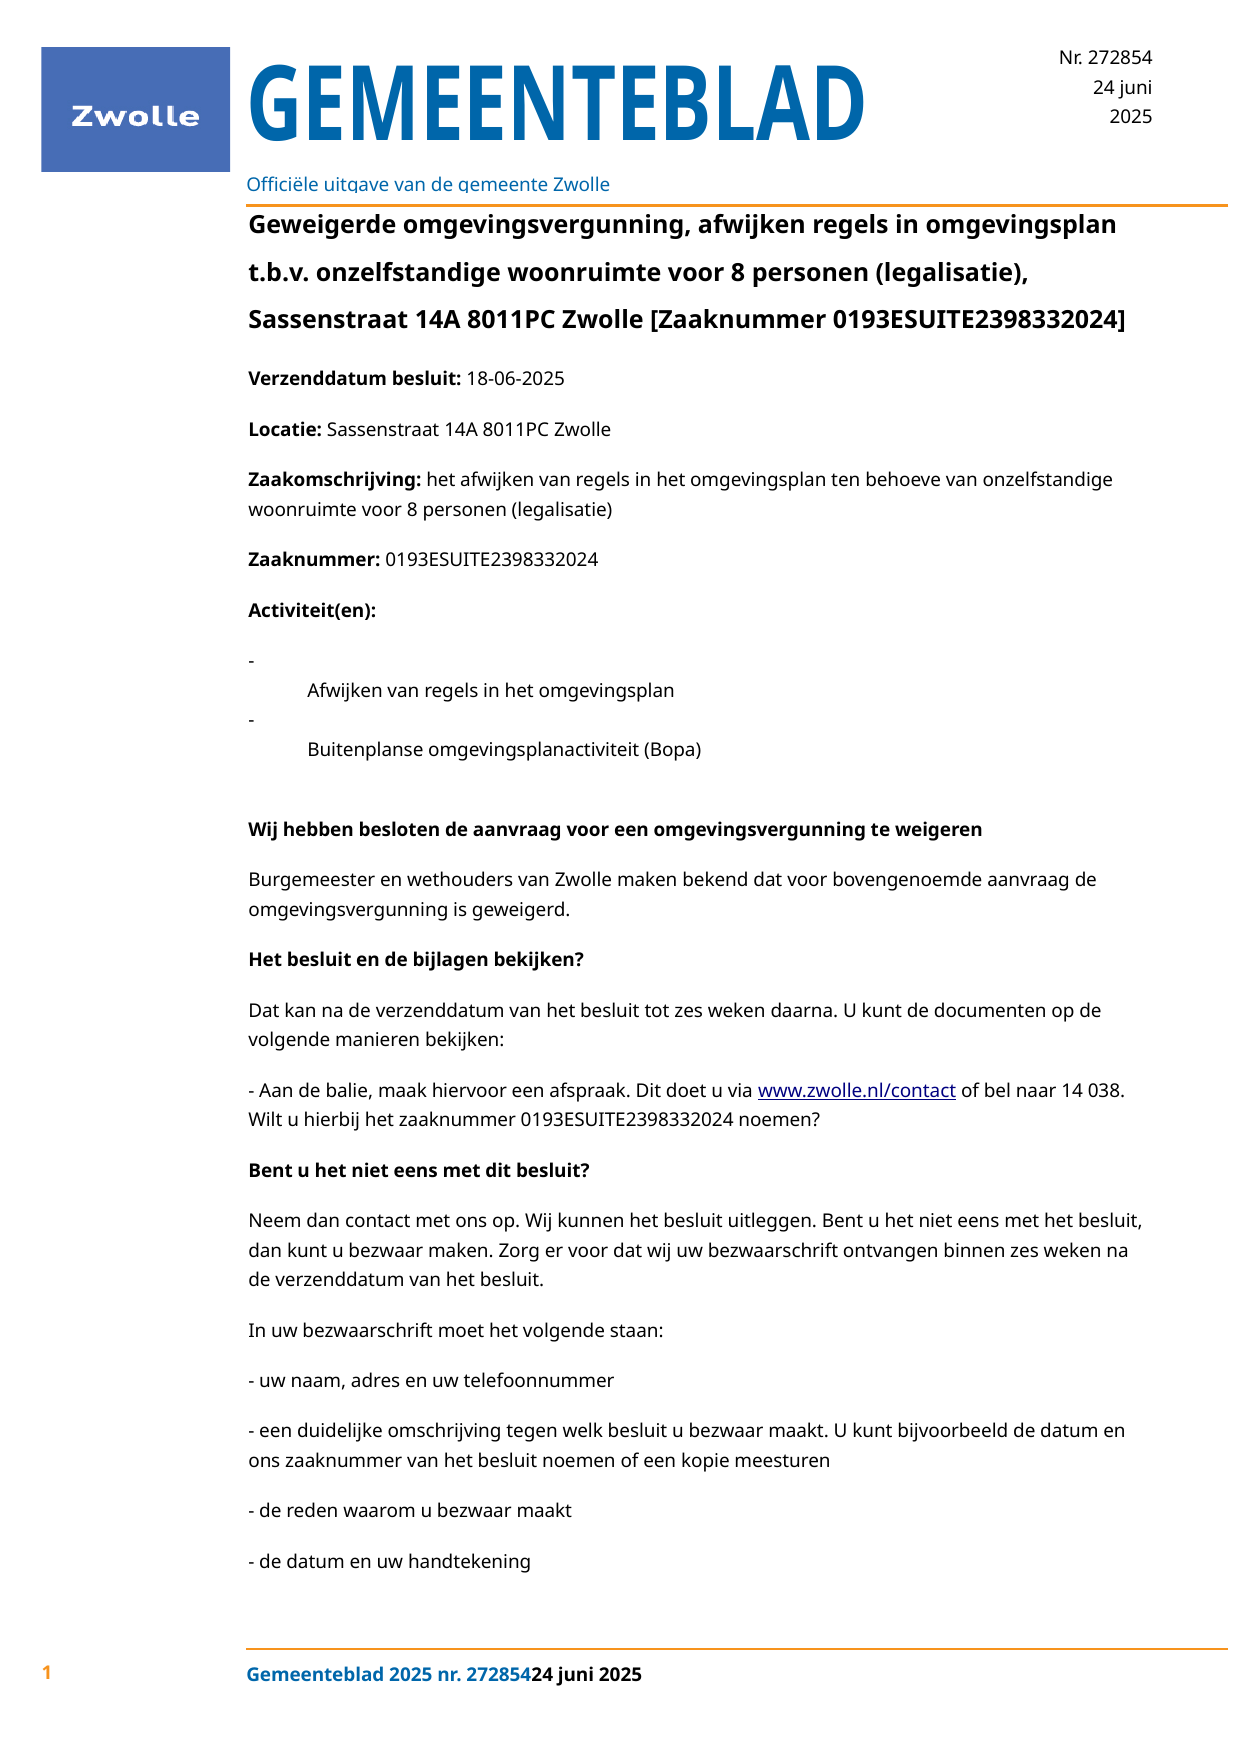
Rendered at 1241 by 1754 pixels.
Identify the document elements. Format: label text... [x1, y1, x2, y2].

text Activiteit(en): [248, 597, 1152, 622]
text Dat kan na de verzenddatum van het besluit tot zes weken daarna. U kunt de documenten op de volgende manieren bekijken: [248, 997, 1152, 1052]
text - een duidelijke omschrijving tegen welk besluit u bezwaar maakt. U kunt bijvoorbeeld de datum en ons zaaknummer van het besluit noemen of een kopie meesturen [248, 1418, 1152, 1473]
text Geweigerde omgevingsvergunning, afwijken regels in omgevingsplan t.b.v. onzelfstandige woonruimte voor 8 personen (legalisatie), Sassenstraat 14A 8011PC Zwolle [Zaaknummer 0193ESUITE2398332024] [248, 207, 1152, 336]
text - de datum en uw handtekening [248, 1548, 1152, 1574]
text - uw naam, adres en uw telefoonnummer [248, 1367, 1152, 1393]
list Buitenplanse omgevingsplanactiviteit (Bopa) [248, 736, 1152, 762]
picture [41, 47, 231, 172]
text Zaakomschrijving: het afwijken van regels in het omgevingsplan ten behoeve van onzelfstandige woonruimte voor 8 personen (legalisatie) [248, 466, 1152, 522]
text Bent u het niet eens met dit besluit? [248, 1157, 1152, 1182]
text Burgemeester en wethouders van Zwolle maken bekend dat voor bovengenoemde aanvraag de omgevingsvergunning is geweigerd. [248, 866, 1152, 922]
text Neem dan contact met ons op. Wij kunnen het besluit uitleggen. Bent u het niet eens met het besluit, dan kunt u bezwaar maken. Zorg er voor dat wij uw bezwaarschrift ontvangen binnen zes weken na de verzenddatum van het besluit. [248, 1207, 1152, 1292]
text - de reden waarom u bezwaar maakt [248, 1498, 1152, 1523]
text Wij hebben besloten de aanvraag voor een omgevingsvergunning te weigeren [248, 816, 1152, 842]
text - Aan de balie, maak hiervoor een afspraak. Dit doet u via www.zwolle.nl/contact of bel naar 14 038. Wilt u hierbij het zaaknummer 0193ESUITE2398332024 noemen? [248, 1077, 1152, 1132]
text Locatie: Sassenstraat 14A 8011PC Zwolle [248, 416, 1152, 442]
text In uw bezwaarschrift moet het volgende staan: [248, 1317, 1152, 1342]
text Verzenddatum besluit: 18-06-2025 [248, 366, 1152, 391]
list Afwijken van regels in het omgevingsplan [248, 677, 1152, 702]
text Het besluit en de bijlagen bekijken? [248, 946, 1152, 972]
text Zaaknummer: 0193ESUITE2398332024 [248, 546, 1152, 572]
